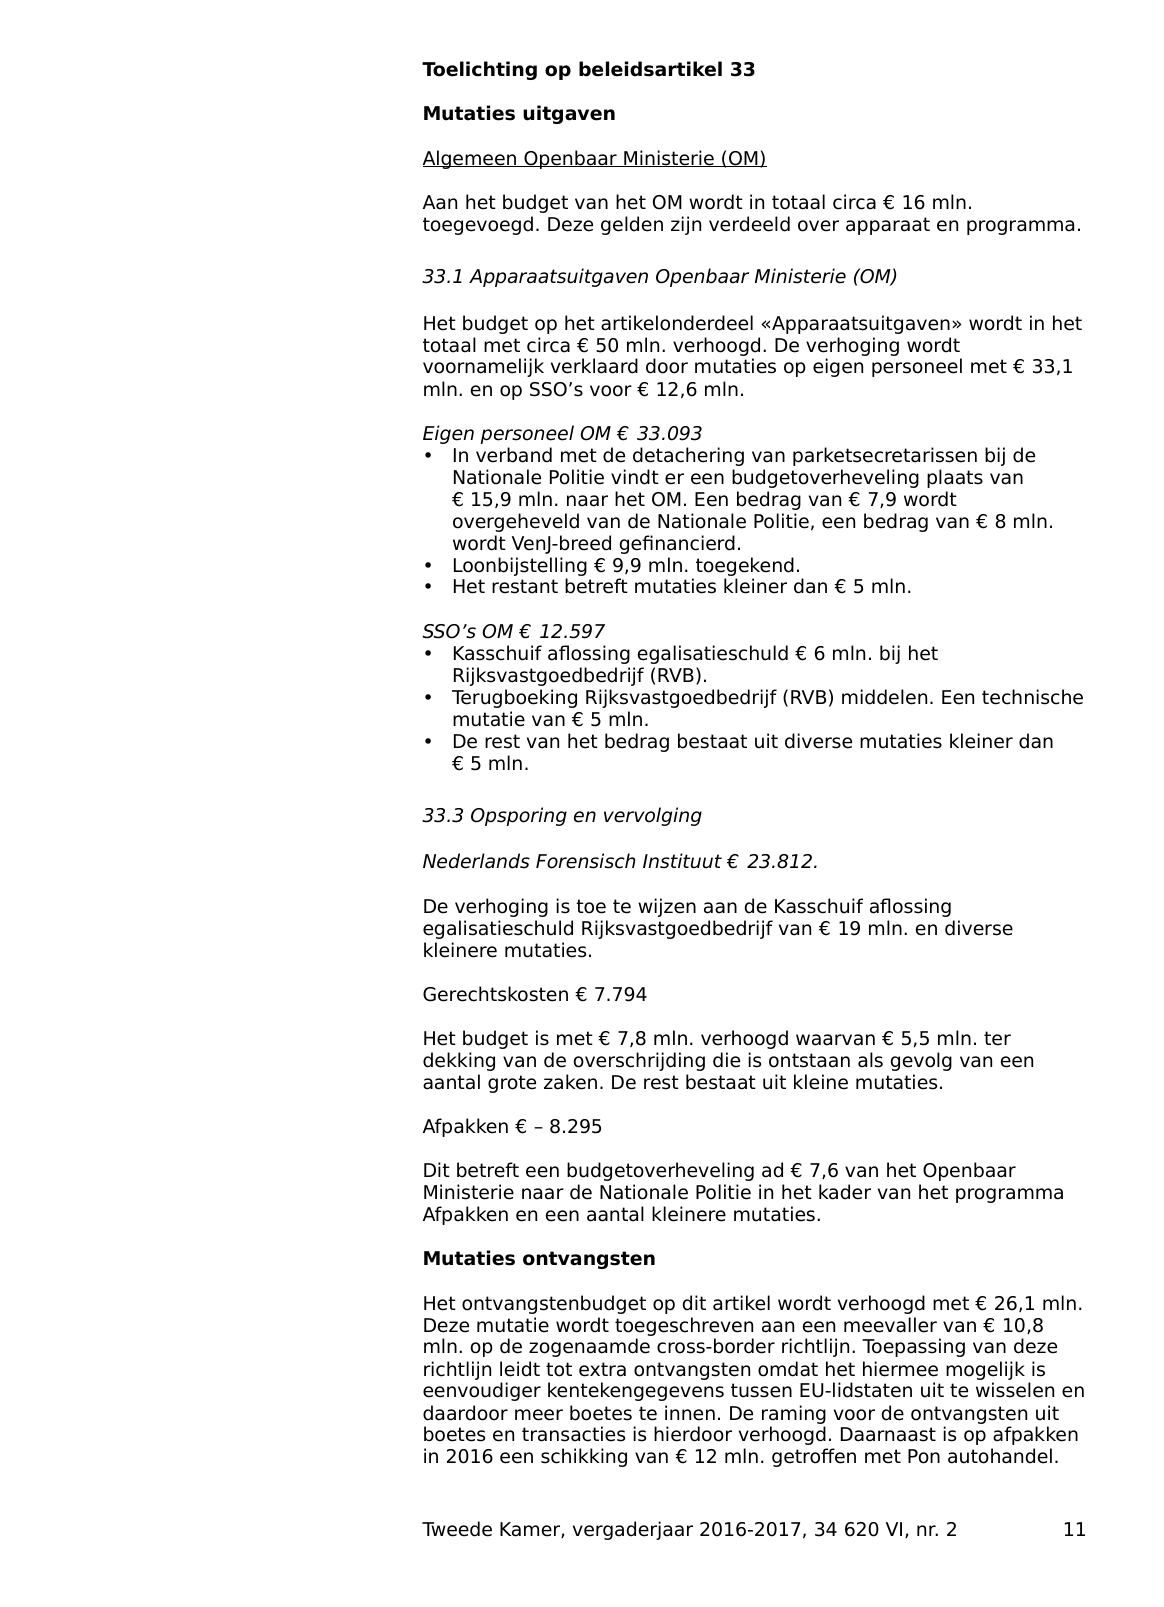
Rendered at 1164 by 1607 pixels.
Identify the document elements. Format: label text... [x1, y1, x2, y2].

text Dit betreft een budgetoverheveling ad € 7,6 van het Openbaar Ministerie naar de Nationale Politie in het kader van het programma Afpakken en een aantal kleinere mutaties. [422, 1160, 1087, 1226]
text De verhoging is toe te wijzen aan de Kasschuif aflossing egalisatieschuld Rijksvastgoedbedrijf van € 19 mln. en diverse kleinere mutaties. [422, 896, 1087, 962]
subtitle Toelichting op beleidsartikel 33 [422, 59, 1087, 81]
subtitle Gerechtskosten € 7.794 [422, 984, 1087, 1006]
subtitle Afpakken € – 8.295 [422, 1116, 1087, 1138]
text • Het restant betreft mutaties kleiner dan € 5 mln. [422, 576, 1087, 598]
text Het budget is met € 7,8 mln. verhoogd waarvan € 5,5 mln. ter dekking van de overschrijding die is ontstaan als gevolg van een aantal grote zaken. De rest bestaat uit kleine mutaties. [422, 1028, 1087, 1094]
text • Kasschuif aflossing egalisatieschuld € 6 mln. bij het Rijksvastgoedbedrijf (RVB). [422, 643, 1087, 687]
subtitle Nederlands Forensisch Instituut € 23.812. [422, 851, 1087, 873]
subtitle 33.3 Opsporing en vervolging [422, 804, 1087, 826]
text Het budget op het artikelonderdeel «Apparaatsuitgaven» wordt in het totaal met circa € 50 mln. verhoogd. De verhoging wordt voornamelijk verklaard door mutaties op eigen personeel met € 33,1 mln. en op SSO’s voor € 12,6 mln. [422, 312, 1087, 400]
subtitle Mutaties ontvangsten [422, 1248, 1087, 1270]
subtitle Algemeen Openbaar Ministerie (OM) [422, 147, 1087, 169]
text • Terugboeking Rijksvastgoedbedrijf (RVB) middelen. Een technische mutatie van € 5 mln. [422, 687, 1087, 731]
subtitle Mutaties uitgaven [422, 103, 1087, 125]
text Aan het budget van het OM wordt in totaal circa € 16 mln. toegevoegd. Deze gelden zijn verdeeld over apparaat en programma. [422, 192, 1087, 236]
subtitle SSO’s OM € 12.597 [422, 621, 1087, 643]
text • De rest van het bedrag bestaat uit diverse mutaties kleiner dan € 5 mln. [422, 731, 1087, 774]
text • In verband met de detachering van parketsecretarissen bij de Nationale Politie vindt er een budgetoverheveling plaats van € 15,9 mln. naar het OM. Een bedrag van € 7,9 wordt overgeheveld van de Nationale Politie, een bedrag van € 8 mln. wordt VenJ-breed gefinancierd. [422, 444, 1087, 554]
subtitle Eigen personeel OM € 33.093 [422, 423, 1087, 444]
subtitle 33.1 Apparaatsuitgaven Openbaar Ministerie (OM) [422, 266, 1087, 287]
text • Loonbijstelling € 9,9 mln. toegekend. [422, 554, 1087, 576]
text Het ontvangstenbudget op dit artikel wordt verhoogd met € 26,1 mln. Deze mutatie wordt toegeschreven aan een meevaller van € 10,8 mln. op de zogenaamde cross-border richtlijn. Toepassing van deze richtlijn leidt tot extra ontvangsten omdat het hiermee mogelijk is eenvoudiger kentekengegevens tussen EU-lidstaten uit te wisselen en daardoor meer boetes te innen. De raming voor de ontvangsten uit boetes en transacties is hierdoor verhoogd. Daarnaast is op afpakken in 2016 een schikking van € 12 mln. getroffen met Pon autohandel. [422, 1292, 1087, 1468]
